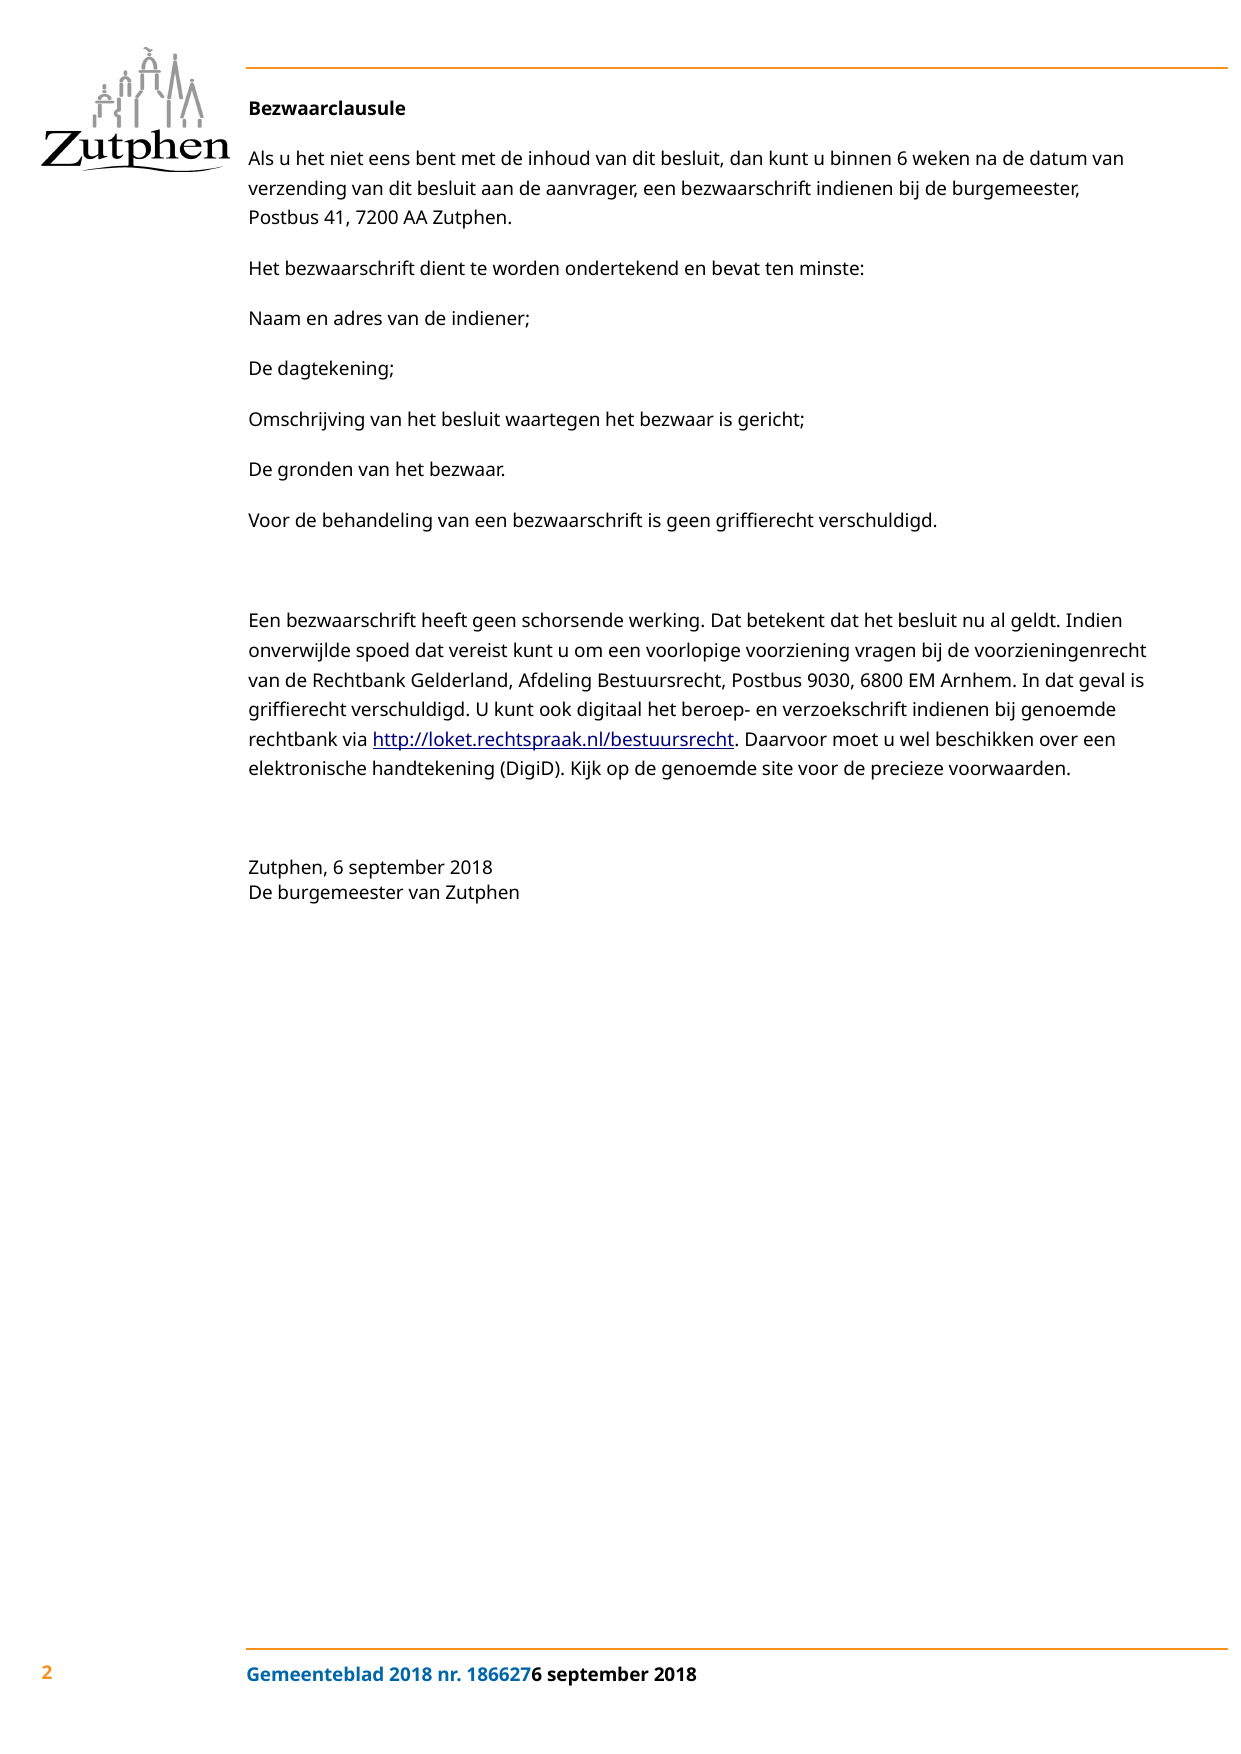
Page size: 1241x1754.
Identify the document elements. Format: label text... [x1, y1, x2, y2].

text Voor de behandeling van een bezwaarschrift is geen griffierecht verschuldigd. [248, 507, 1152, 533]
text Naam en adres van de indiener; [248, 305, 1152, 331]
text De burgemeester van Zutphen [248, 879, 1152, 905]
text De gronden van het bezwaar. [248, 456, 1152, 482]
text De dagtekening; [248, 356, 1152, 381]
text Zutphen, 6 september 2018 [248, 854, 1152, 879]
text Bezwaarclausule [248, 95, 1152, 121]
text Het bezwaarschrift dient te worden ondertekend en bevat ten minste: [248, 255, 1152, 281]
picture [41, 47, 231, 172]
text Een bezwaarschrift heeft geen schorsende werking. Dat betekent dat het besluit nu al geldt. Indien onverwijlde spoed dat vereist kunt u om een voorlopige voorziening vragen bij de voorzieningenrecht van de Rechtbank Gelderland, Afdeling Bestuursrecht, Postbus 9030, 6800 EM Arnhem. In dat geval is griffierecht verschuldigd. U kunt ook digitaal het beroep- en verzoekschrift indienen bij genoemde rechtbank via http://loket.rechtspraak.nl/bestuursrecht. Daarvoor moet u wel beschikken over een elektronische handtekening (DigiD). Kijk op de genoemde site voor de precieze voorwaarden. [248, 608, 1152, 781]
text Omschrijving van het besluit waartegen het bezwaar is gericht; [248, 406, 1152, 432]
text Als u het niet eens bent met de inhoud van dit besluit, dan kunt u binnen 6 weken na de datum van verzending van dit besluit aan de aanvrager, een bezwaarschrift indienen bij de burgemeester, Postbus 41, 7200 AA Zutphen. [248, 145, 1152, 230]
